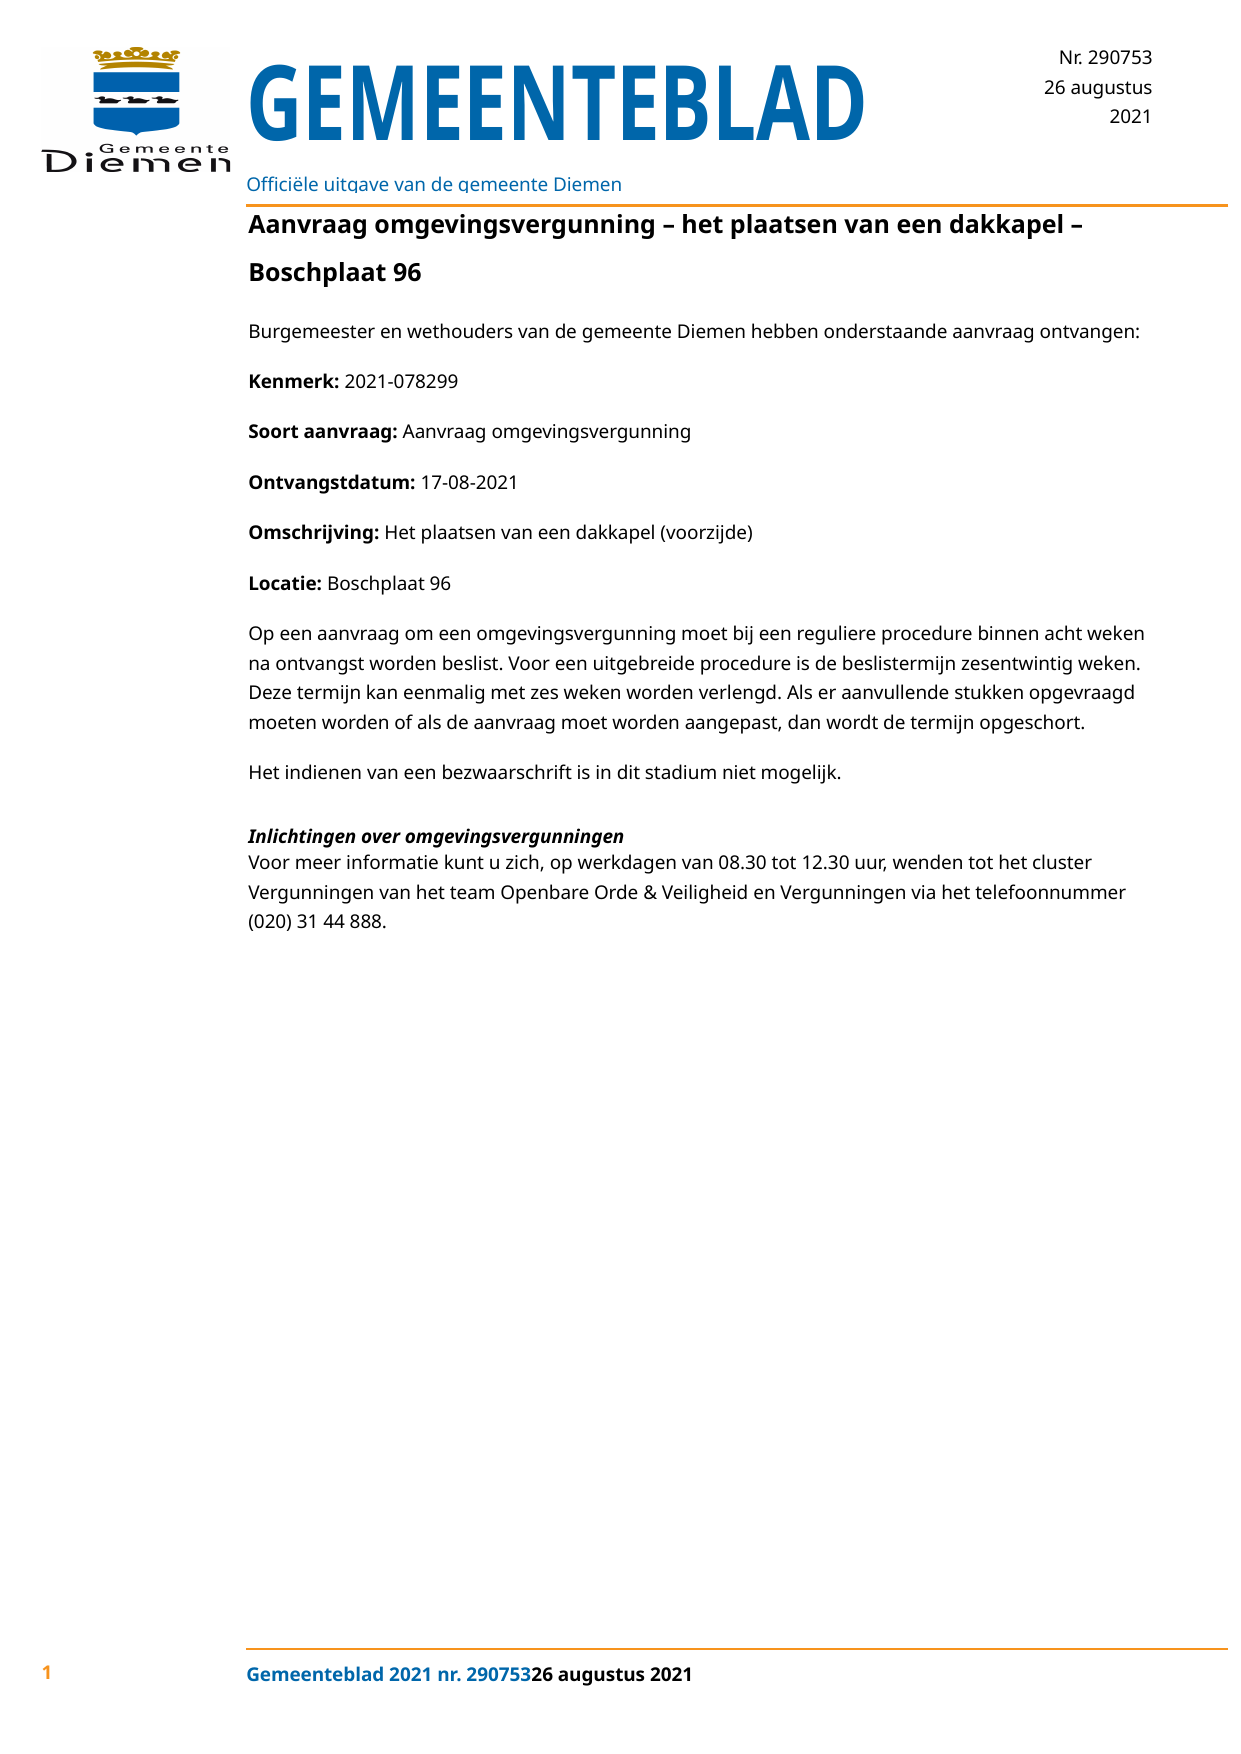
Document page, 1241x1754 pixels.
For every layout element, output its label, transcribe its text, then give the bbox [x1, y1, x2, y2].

text Soort aanvraag: Aanvraag omgevingsvergunning [248, 419, 1152, 444]
text Op een aanvraag om een omgevingsvergunning moet bij een reguliere procedure binnen acht weken na ontvangst worden beslist. Voor een uitgebreide procedure is de beslistermijn zesentwintig weken. Deze termijn kan eenmalig met zes weken worden verlengd. Als er aanvullende stukken opgevraagd moeten worden of als de aanvraag moet worden aangepast, dan wordt de termijn opgeschort. [248, 620, 1152, 735]
text Ontvangstdatum: 17-08-2021 [248, 469, 1152, 495]
text Voor meer informatie kunt u zich, op werkdagen van 08.30 tot 12.30 uur, wenden tot het cluster Vergunningen van het team Openbare Orde & Veiligheid en Vergunningen via het telefoonnummer (020) 31 44 888. [248, 849, 1152, 934]
text Locatie: Boschplaat 96 [248, 570, 1152, 596]
picture [41, 47, 231, 172]
text Burgemeester en wethouders van de gemeente Diemen hebben onderstaande aanvraag ontvangen: [248, 318, 1152, 344]
text Het indienen van een bezwaarschrift is in dit stadium niet mogelijk. [248, 759, 1152, 785]
text Omschrijving: Het plaatsen van een dakkapel (voorzijde) [248, 519, 1152, 545]
text Aanvraag omgevingsvergunning – het plaatsen van een dakkapel – Boschplaat 96 [248, 207, 1152, 288]
text Kenmerk: 2021-078299 [248, 368, 1152, 394]
text Inlichtingen over omgevingsvergunningen [248, 823, 1152, 849]
